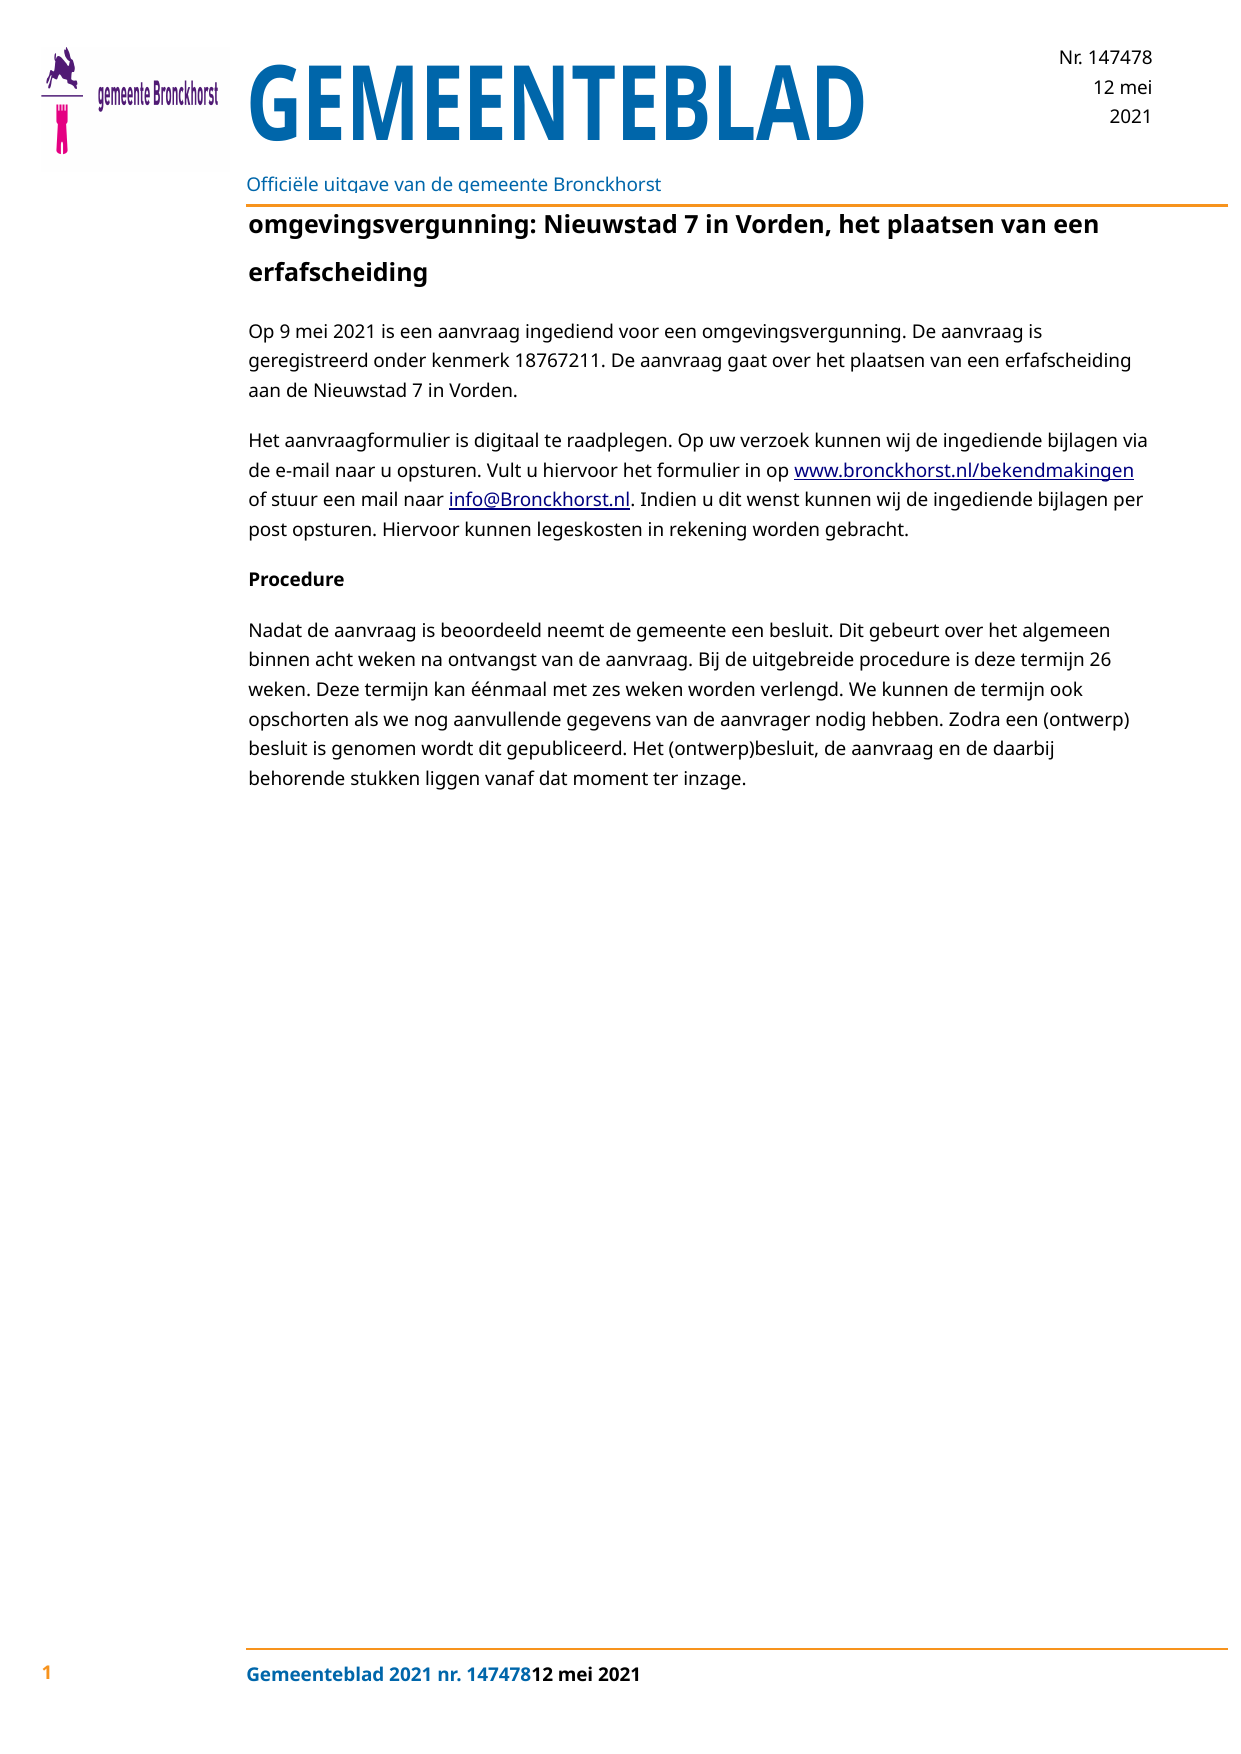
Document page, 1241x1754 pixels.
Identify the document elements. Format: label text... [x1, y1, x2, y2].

picture [41, 47, 231, 172]
text Nadat de aanvraag is beoordeeld neemt de gemeente een besluit. Dit gebeurt over het algemeen binnen acht weken na ontvangst van de aanvraag. Bij de uitgebreide procedure is deze termijn 26 weken. Deze termijn kan éénmaal met zes weken worden verlengd. We kunnen de termijn ook opschorten als we nog aanvullende gegevens van de aanvrager nodig hebben. Zodra een (ontwerp) besluit is genomen wordt dit gepubliceerd. Het (ontwerp)besluit, de aanvraag en de daarbij behorende stukken liggen vanaf dat moment ter inzage. [248, 617, 1152, 791]
text Procedure [248, 567, 1152, 592]
text Het aanvraagformulier is digitaal te raadplegen. Op uw verzoek kunnen wij de ingediende bijlagen via de e-mail naar u opsturen. Vult u hiervoor het formulier in op www.bronckhorst.nl/bekendmakingen of stuur een mail naar info@Bronckhorst.nl. Indien u dit wenst kunnen wij de ingediende bijlagen per post opsturen. Hiervoor kunnen legeskosten in rekening worden gebracht. [248, 427, 1152, 542]
text omgevingsvergunning: Nieuwstad 7 in Vorden, het plaatsen van een erfafscheiding [248, 207, 1152, 288]
text Op 9 mei 2021 is een aanvraag ingediend voor een omgevingsvergunning. De aanvraag is geregistreerd onder kenmerk 18767211. De aanvraag gaat over het plaatsen van een erfafscheiding aan de Nieuwstad 7 in Vorden. [248, 318, 1152, 403]
